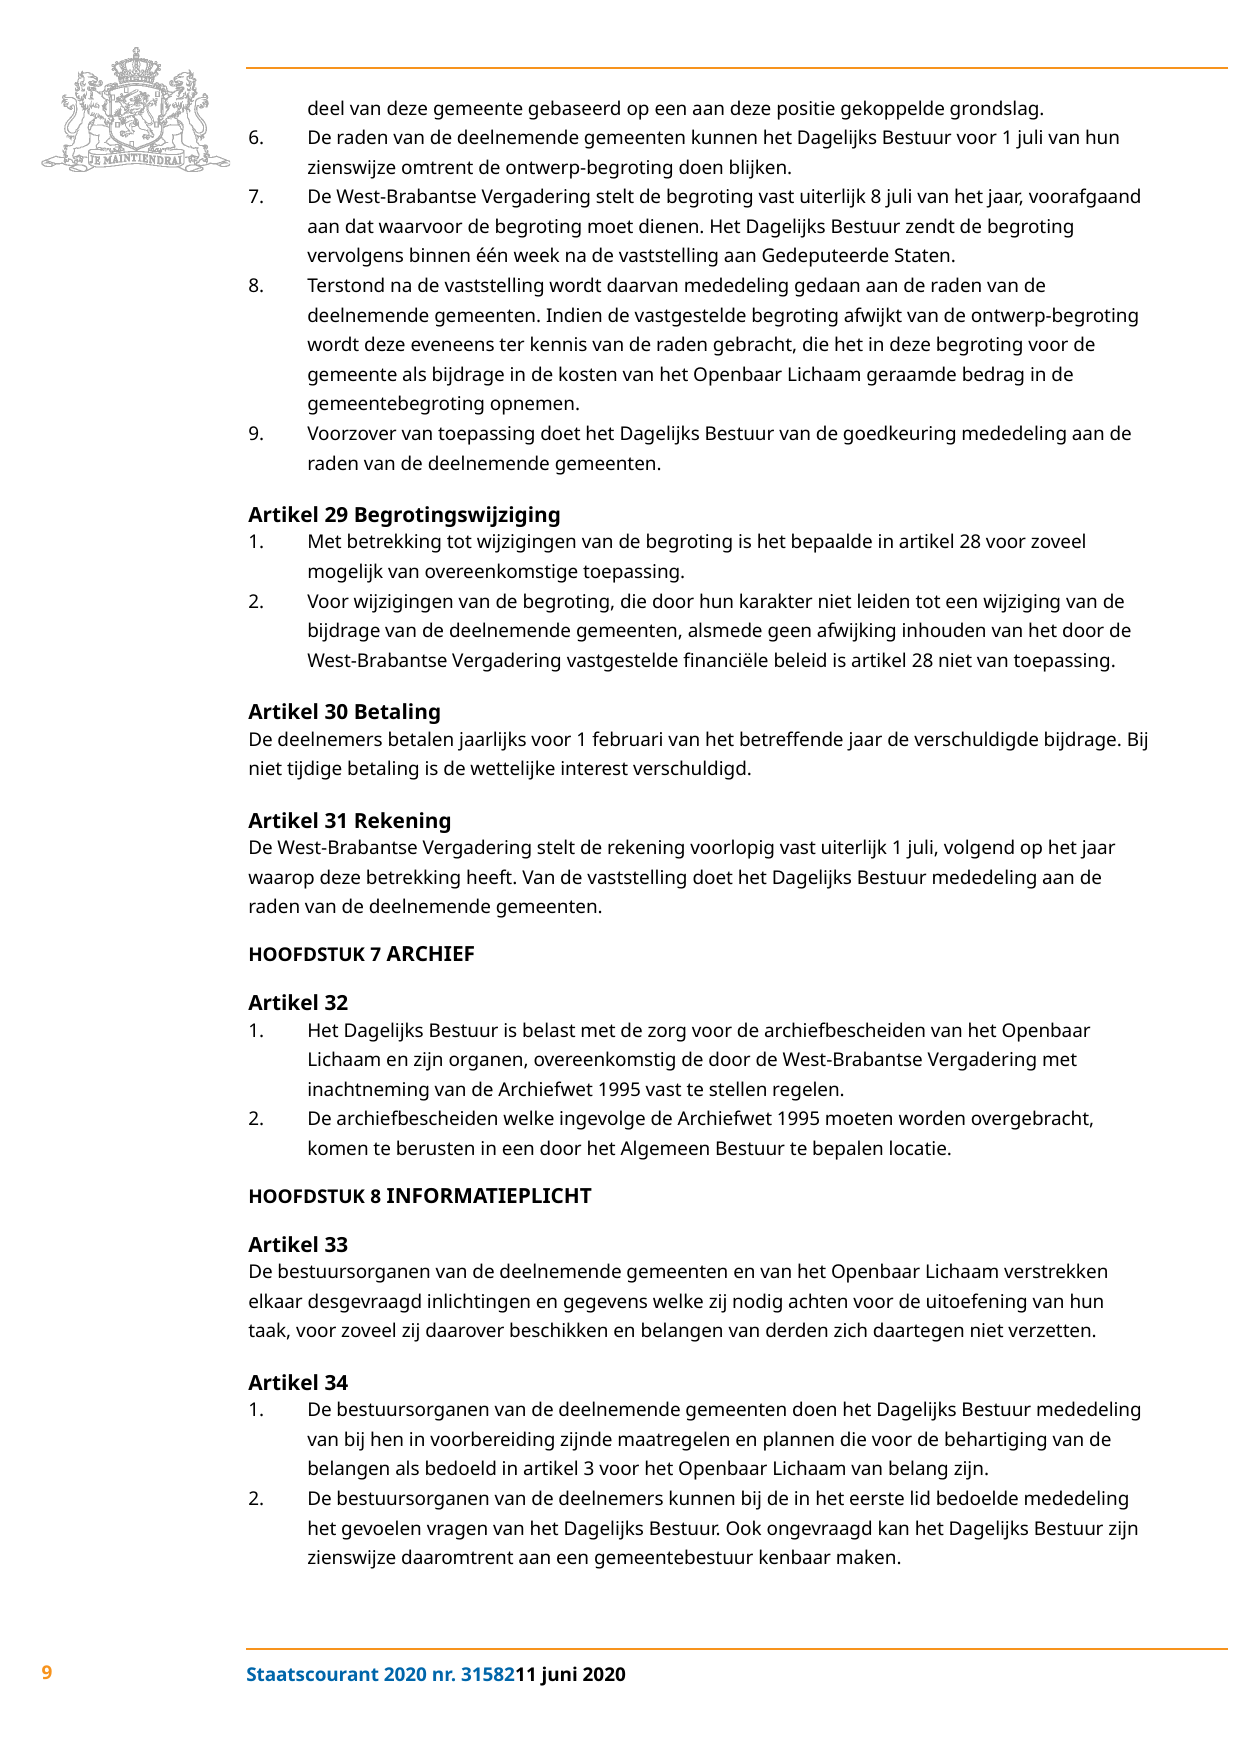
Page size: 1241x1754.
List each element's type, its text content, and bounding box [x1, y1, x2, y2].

text Artikel 33 [248, 1230, 1152, 1258]
text De West-Brabantse Vergadering stelt de rekening voorlopig vast uiterlijk 1 juli, volgend op het jaar waarop deze betrekking heeft. Van de vaststelling doet het Dagelijks Bestuur mededeling aan de raden van de deelnemende gemeenten. [248, 834, 1152, 919]
list De bestuursorganen van de deelnemende gemeenten doen het Dagelijks Bestuur mededeling van bij hen in voorbereiding zijnde maatregelen en plannen die voor de behartiging van de belangen als bedoeld in artikel 3 voor het Openbaar Lichaam van belang zijn. [248, 1396, 1152, 1481]
list Het Dagelijks Bestuur is belast met de zorg voor de archiefbescheiden van het Openbaar Lichaam en zijn organen, overeenkomstig de door de West-Brabantse Vergadering met inachtneming van de Archiefwet 1995 vast te stellen regelen. [248, 1017, 1152, 1102]
text HOOFDSTUK 7 ARCHIEF [248, 939, 1152, 967]
text Artikel 34 [248, 1368, 1152, 1396]
text Artikel 29 Begrotingswijziging [248, 500, 1152, 529]
list De West-Brabantse Vergadering stelt de begroting vast uiterlijk 8 juli van het jaar, voorafgaand aan dat waarvoor de begroting moet dienen. Het Dagelijks Bestuur zendt de begroting vervolgens binnen één week na de vaststelling aan Gedeputeerde Staten. [248, 183, 1152, 268]
list De bestuursorganen van de deelnemers kunnen bij de in het eerste lid bedoelde mededeling het gevoelen vragen van het Dagelijks Bestuur. Ook ongevraagd kan het Dagelijks Bestuur zijn zienswijze daaromtrent aan een gemeentebestuur kenbaar maken. [248, 1485, 1152, 1570]
list Voorzover van toepassing doet het Dagelijks Bestuur van de goedkeuring mededeling aan de raden van de deelnemende gemeenten. [248, 420, 1152, 476]
list Met betrekking tot wijzigingen van de begroting is het bepaalde in artikel 28 voor zoveel mogelijk van overeenkomstige toepassing. [248, 529, 1152, 584]
list De archiefbescheiden welke ingevolge de Archiefwet 1995 moeten worden overgebracht, komen te berusten in een door het Algemeen Bestuur te bepalen locatie. [248, 1106, 1152, 1161]
text Artikel 30 Betaling [248, 697, 1152, 726]
list Voor wijzigingen van de begroting, die door hun karakter niet leiden tot een wijziging van de bijdrage van de deelnemende gemeenten, alsmede geen afwijking inhouden van het door de West-Brabantse Vergadering vastgestelde financiële beleid is artikel 28 niet van toepassing. [248, 588, 1152, 673]
picture [41, 47, 231, 172]
list De raden van de deelnemende gemeenten kunnen het Dagelijks Bestuur voor 1 juli van hun zienswijze omtrent de ontwerp-begroting doen blijken. [248, 124, 1152, 180]
text Artikel 32 [248, 988, 1152, 1017]
list Terstond na de vaststelling wordt daarvan mededeling gedaan aan de raden van de deelnemende gemeenten. Indien de vastgestelde begroting afwijkt van de ontwerp-begroting wordt deze eveneens ter kennis van de raden gebracht, die het in deze begroting voor de gemeente als bijdrage in de kosten van het Openbaar Lichaam geraamde bedrag in de gemeentebegroting opnemen. [248, 272, 1152, 416]
list deel van deze gemeente gebaseerd op een aan deze positie gekoppelde grondslag. [248, 95, 1152, 121]
text De deelnemers betalen jaarlijks voor 1 februari van het betreffende jaar de verschuldigde bijdrage. Bij niet tijdige betaling is de wettelijke interest verschuldigd. [248, 726, 1152, 781]
text De bestuursorganen van de deelnemende gemeenten en van het Openbaar Lichaam verstrekken elkaar desgevraagd inlichtingen en gegevens welke zij nodig achten voor de uitoefening van hun taak, voor zoveel zij daarover beschikken en belangen van derden zich daartegen niet verzetten. [248, 1258, 1152, 1343]
text Artikel 31 Rekening [248, 806, 1152, 834]
text HOOFDSTUK 8 INFORMATIEPLICHT [248, 1181, 1152, 1209]
